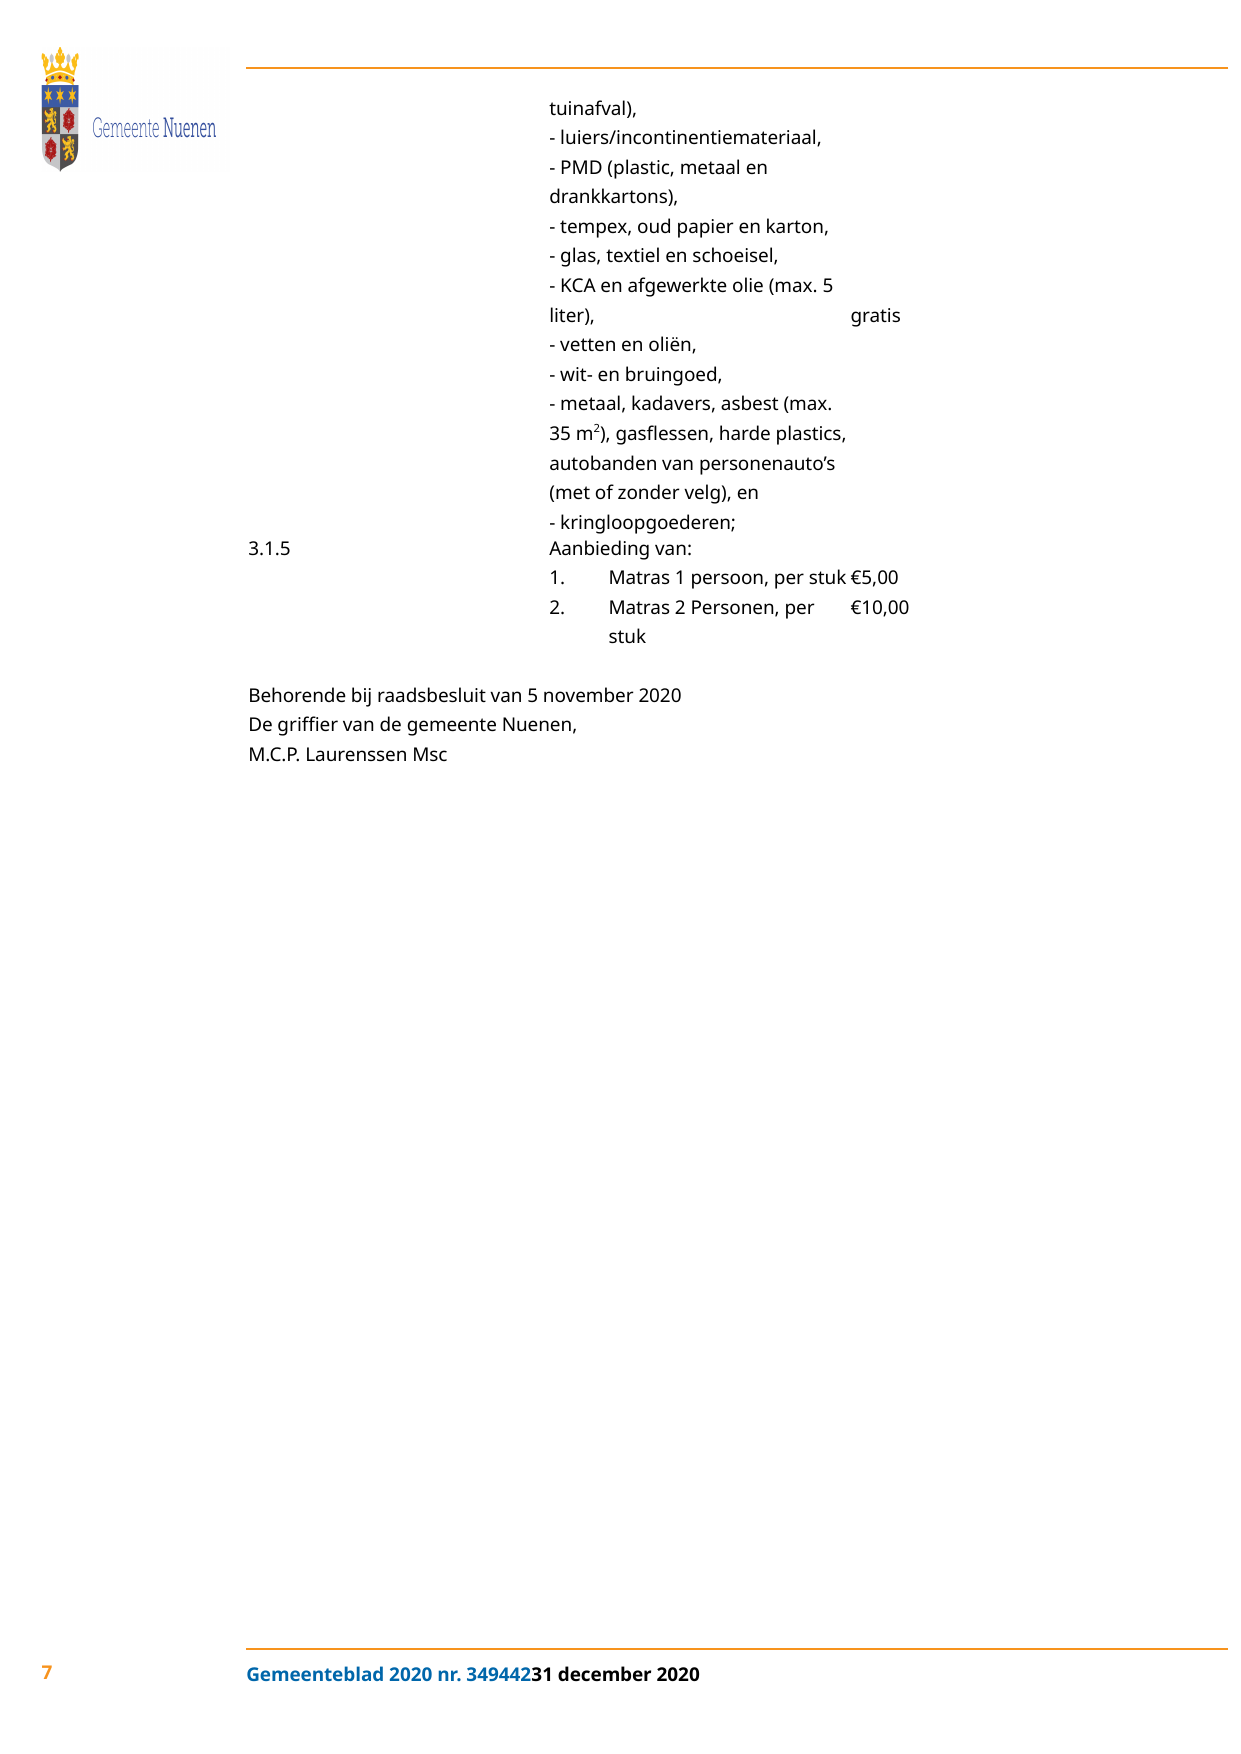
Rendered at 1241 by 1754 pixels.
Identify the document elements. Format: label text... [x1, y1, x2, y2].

text Behorende bij raadsbesluit van 5 november 2020 [248, 682, 1152, 708]
table_header gratis [850, 95, 1152, 535]
text M.C.P. Laurenssen Msc [248, 741, 1152, 767]
text De griffier van de gemeente Nuenen, [248, 712, 1152, 737]
picture [41, 47, 231, 172]
table_cell 3.1.5 [248, 535, 549, 649]
table_cell Aanbieding van: Matras 1 persoon, per stuk Matras 2 Personen, per stuk [549, 535, 850, 649]
table_cell €5,00 €10,00 [850, 535, 1152, 649]
table_header [248, 95, 549, 535]
table_header tuinafval), - luiers/incontinentiemateriaal, - PMD (plastic, metaal en drankkartons), - tempex, oud papier en karton, - glas, textiel en schoeisel, - KCA en afgewerkte olie (max. 5 liter), - vetten en oliën, - wit- en bruingoed, - metaal, kadavers, asbest (max. 35 m2), gasflessen, harde plastics, autobanden van personenauto’s (met of zonder velg), en - kringloopgoederen; [549, 95, 850, 535]
